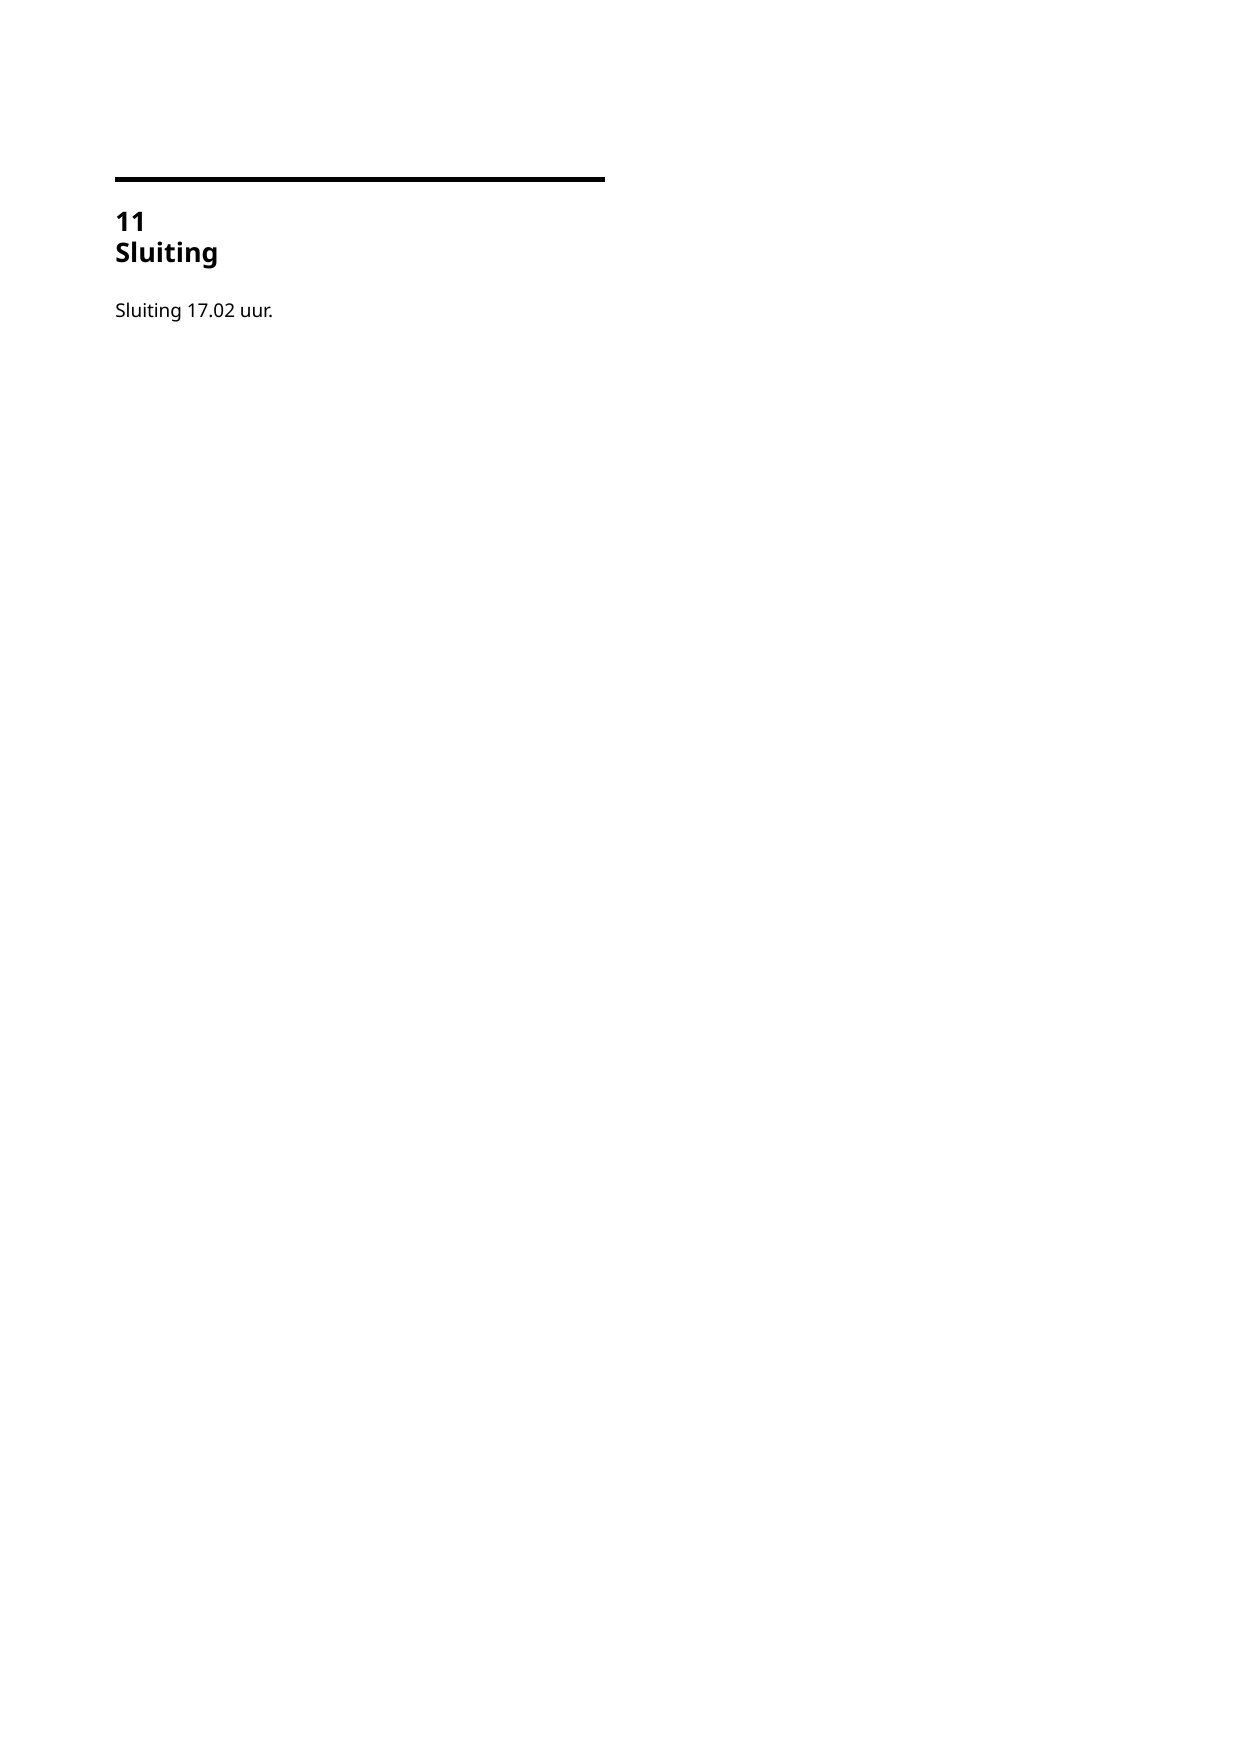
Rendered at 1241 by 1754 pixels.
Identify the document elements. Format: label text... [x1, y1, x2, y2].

text Sluiting 17.02 uur. [115, 302, 605, 322]
text 11 [115, 203, 605, 239]
text Sluiting [115, 239, 605, 283]
